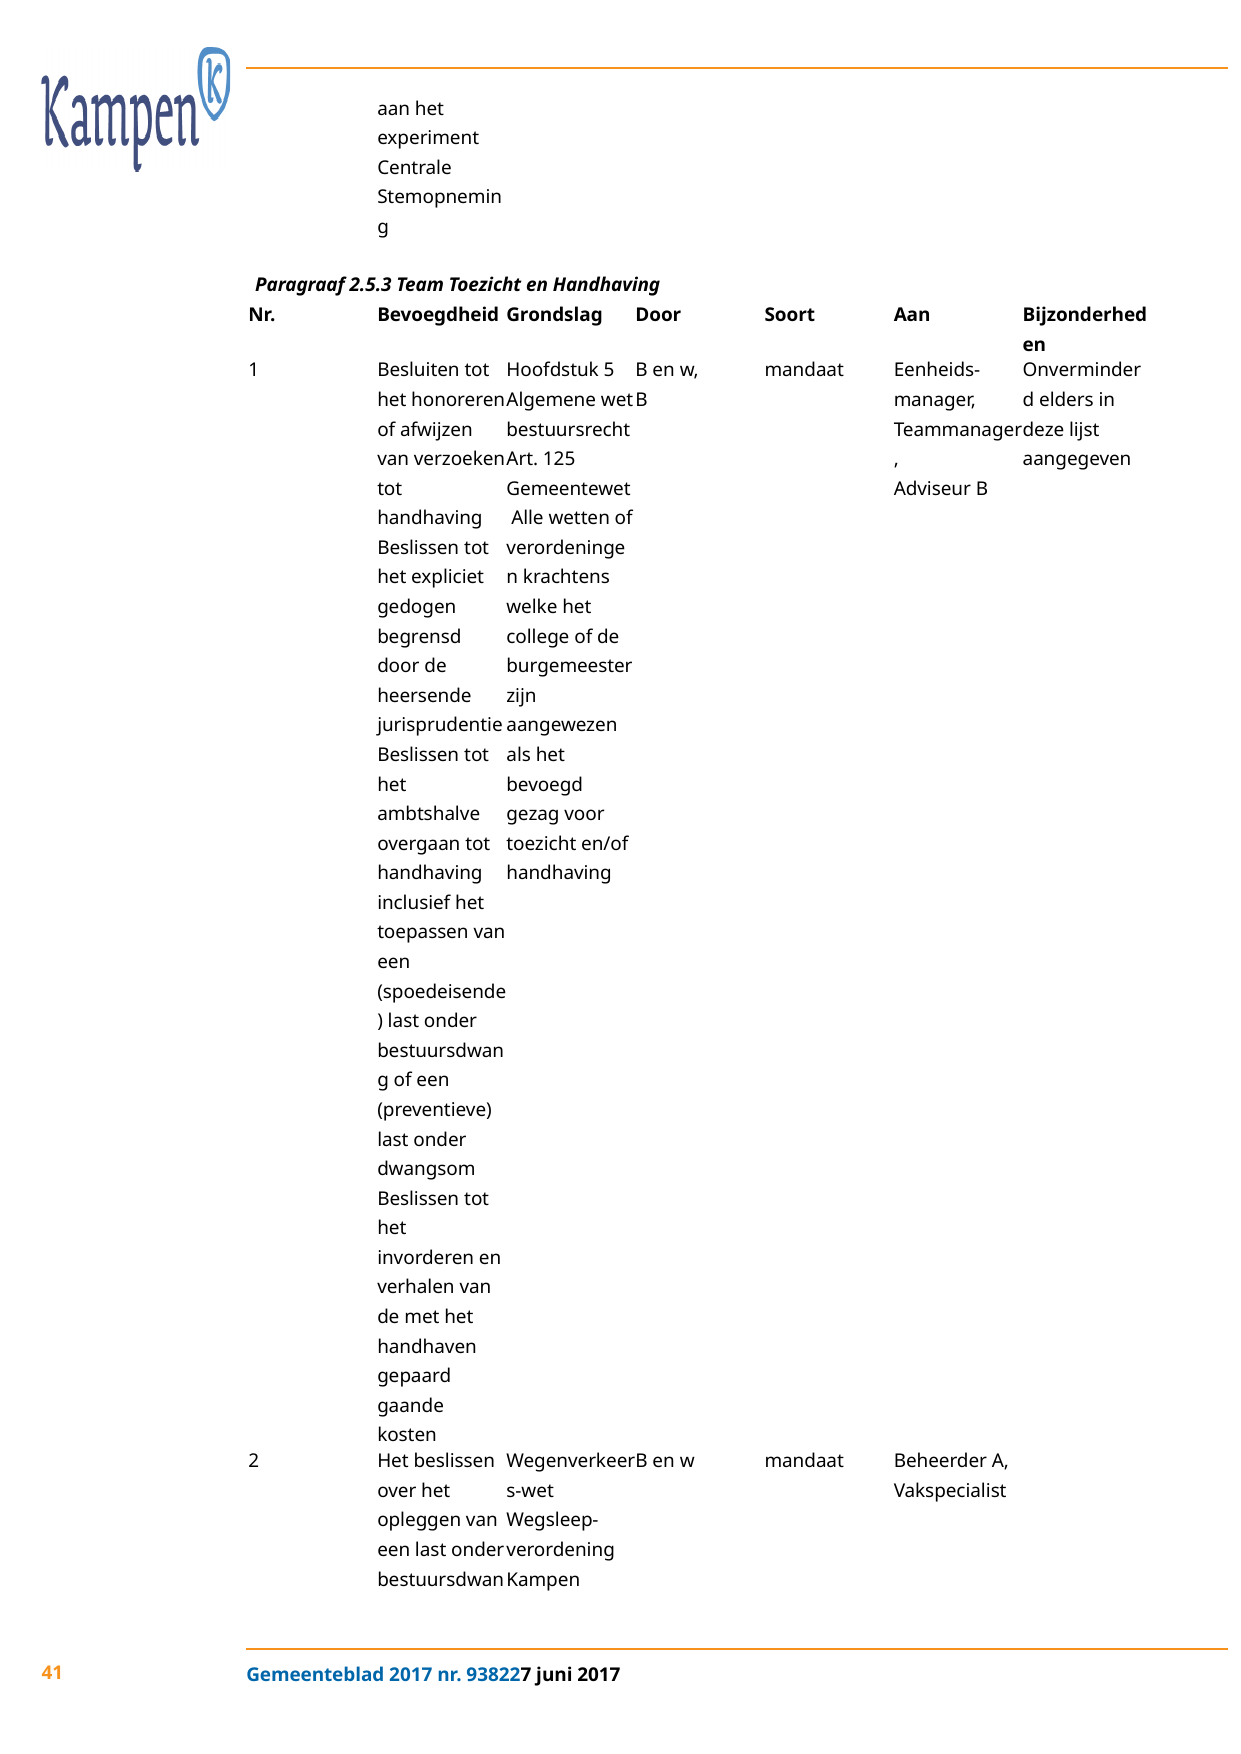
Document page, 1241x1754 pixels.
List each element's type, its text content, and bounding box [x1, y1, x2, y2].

table_header Bevoegdheid [377, 301, 506, 357]
table_cell Wegenverkeers-wet Wegsleep-verordening Kampen [506, 1448, 635, 1591]
table_cell aan het experiment Centrale Stemopneming [377, 95, 506, 239]
table_header Door [635, 301, 764, 357]
table_cell [1023, 95, 1152, 239]
table_header Aan [894, 301, 1022, 357]
text Paragraaf 2.5.3 Team Toezicht en Handhaving [248, 272, 1152, 297]
table_header Bijzonderheden [1023, 301, 1152, 357]
table_cell B en w, B [635, 357, 764, 1447]
table_cell [635, 95, 764, 239]
table_cell 2 [248, 1448, 377, 1591]
table_cell Hoofdstuk 5 Algemene wet bestuursrecht Art. 125 Gemeentewet Alle wetten of verordeningen krachtens welke het college of de burgemeester zijn aangewezen als het bevoegd gezag voor toezicht en/of handhaving [506, 357, 635, 1447]
table_cell Beheerder A, Vakspecialist [894, 1448, 1022, 1591]
table_cell [248, 95, 377, 239]
table_cell B en w [635, 1448, 764, 1591]
table_cell Het beslissen over het opleggen van een last onder bestuursdwan [377, 1448, 506, 1591]
table_cell mandaat [764, 1448, 893, 1591]
table_cell [894, 95, 1022, 239]
table_cell Onverminderd elders in deze lijst aangegeven [1023, 357, 1152, 1447]
table_header Nr. [248, 301, 377, 357]
picture [41, 47, 231, 172]
table_cell mandaat [764, 357, 893, 1447]
table_cell 1 [248, 357, 377, 1447]
table_cell Eenheids-manager, Teammanager, Adviseur B [894, 357, 1022, 1447]
table_cell Besluiten tot het honoreren of afwijzen van verzoeken tot handhaving Beslissen tot het expliciet gedogen begrensd door de heersende jurisprudentie Beslissen tot het ambtshalve overgaan tot handhaving inclusief het toepassen van een (spoedeisende) last onder bestuursdwang of een (preventieve) last onder dwangsom Beslissen tot het invorderen en verhalen van de met het handhaven gepaard gaande kosten [377, 357, 506, 1447]
table_cell [1023, 1448, 1152, 1591]
table_cell [506, 95, 635, 239]
table_header Soort [764, 301, 893, 357]
table_header Grondslag [506, 301, 635, 357]
table_cell [764, 95, 893, 239]
